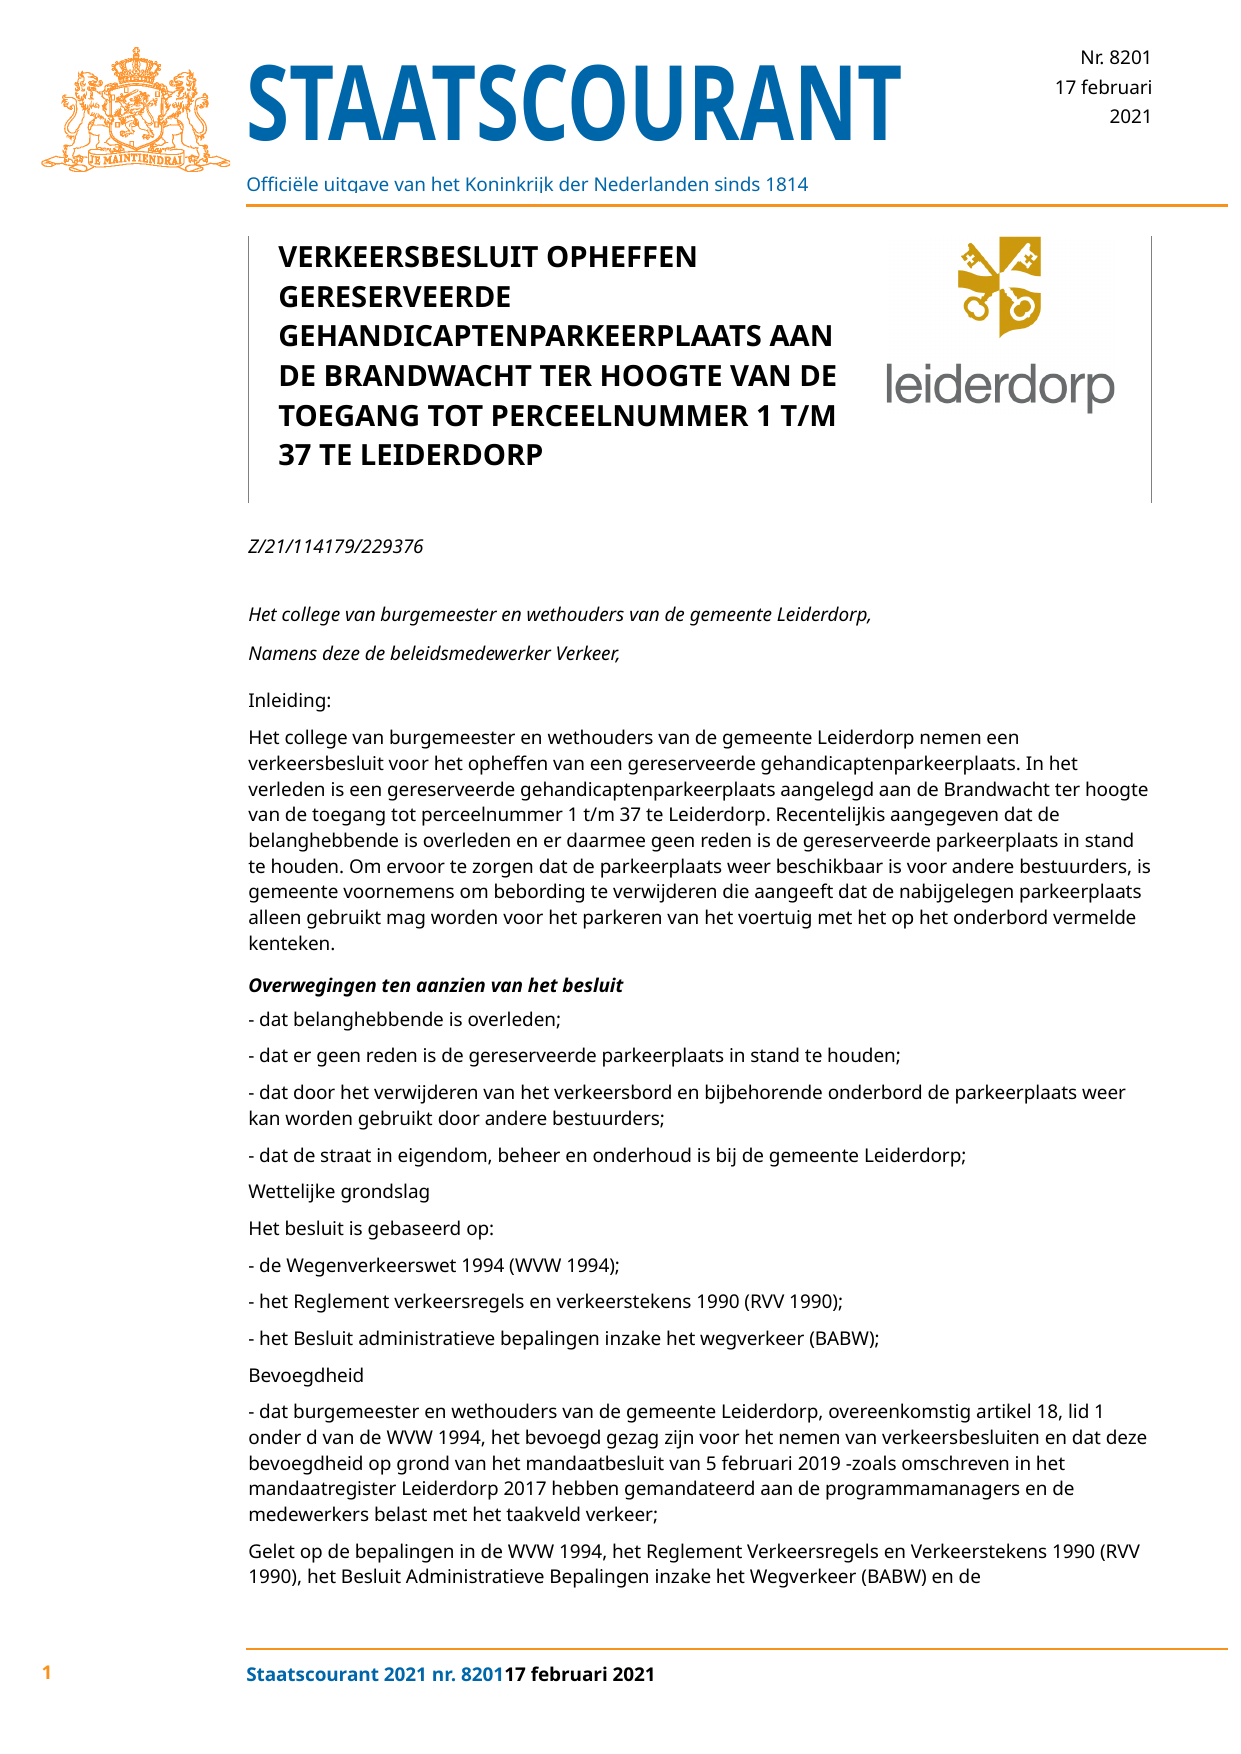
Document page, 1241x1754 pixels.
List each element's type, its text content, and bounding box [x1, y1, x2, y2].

text - dat belanghebbende is overleden; [248, 1006, 1152, 1032]
text - de Wegenverkeerswet 1994 (WVW 1994); [248, 1252, 1152, 1277]
table_header [1115, 236, 1151, 413]
text - het Besluit administratieve bepalingen inzake het wegverkeer (BABW); [248, 1325, 1152, 1351]
text - dat burgemeester en wethouders van de gemeente Leiderdorp, overeenkomstig artikel 18, lid 1 onder d van de WVW 1994, het bevoegd gezag zijn voor het nemen van verkeersbesluiten en dat deze bevoegdheid op grond van het mandaatbesluit van 5 februari 2019 -zoals omschreven in het mandaatregister Leiderdorp 2017 hebben gemandateerd aan de programmamanagers en de medewerkers belast met het taakveld verkeer; [248, 1398, 1152, 1527]
text Wettelijke grondslag [248, 1178, 1152, 1204]
text Z/21/114179/229376 [248, 533, 1152, 559]
table_header VERKEERSBESLUIT OPHEFFEN GERESERVEERDE GEHANDICAPTENPARKEERPLAATS AAN DE BRANDWACHT TER HOOGTE VAN DE TOEGANG TOT PERCEELNUMMER 1 T/M 37 TE LEIDERDORP [249, 236, 850, 503]
picture [41, 47, 231, 172]
text Het besluit is gebaseerd op: [248, 1215, 1152, 1241]
table_header [850, 236, 886, 413]
text Inleiding: [248, 688, 1152, 713]
text - dat de straat in eigendom, beheer en onderhoud is bij de gemeente Leiderdorp; [248, 1142, 1152, 1167]
text Het college van burgemeester en wethouders van de gemeente Leiderdorp, [248, 601, 1152, 626]
text Namens deze de beleidsmedewerker Verkeer, [248, 640, 1152, 666]
text Overwegingen ten aanzien van het besluit [248, 972, 1152, 998]
text Bevoegdheid [248, 1362, 1152, 1387]
text Het college van burgemeester en wethouders van de gemeente Leiderdorp nemen een verkeersbesluit voor het opheffen van een gereserveerde gehandicaptenparkeerplaats. In het verleden is een gereserveerde gehandicaptenparkeerplaats aangelegd aan de Brandwacht ter hoogte van de toegang tot perceelnummer 1 t/m 37 te Leiderdorp. Recentelijkis aangegeven dat de belanghebbende is overleden en er daarmee geen reden is de gereserveerde parkeerplaats in stand te houden. Om ervoor te zorgen dat de parkeerplaats weer beschikbaar is voor andere bestuurders, is gemeente voornemens om bebording te verwijderen die aangeeft dat de nabijgelegen parkeerplaats alleen gebruikt mag worden voor het parkeren van het voertuig met het op het onderbord vermelde kenteken. [248, 724, 1152, 956]
text - dat er geen reden is de gereserveerde parkeerplaats in stand te houden; [248, 1043, 1152, 1068]
text - dat door het verwijderen van het verkeersbord en bijbehorende onderbord de parkeerplaats weer kan worden gebruikt door andere bestuurders; [248, 1079, 1152, 1131]
text - het Reglement verkeersregels en verkeerstekens 1990 (RVV 1990); [248, 1288, 1152, 1314]
table_header [850, 414, 1151, 503]
text Gelet op de bepalingen in de WVW 1994, het Reglement Verkeersregels en Verkeerstekens 1990 (RVV 1990), het Besluit Administratieve Bepalingen inzake het Wegverkeer (BABW) en de [248, 1538, 1152, 1589]
picture [886, 236, 1115, 414]
